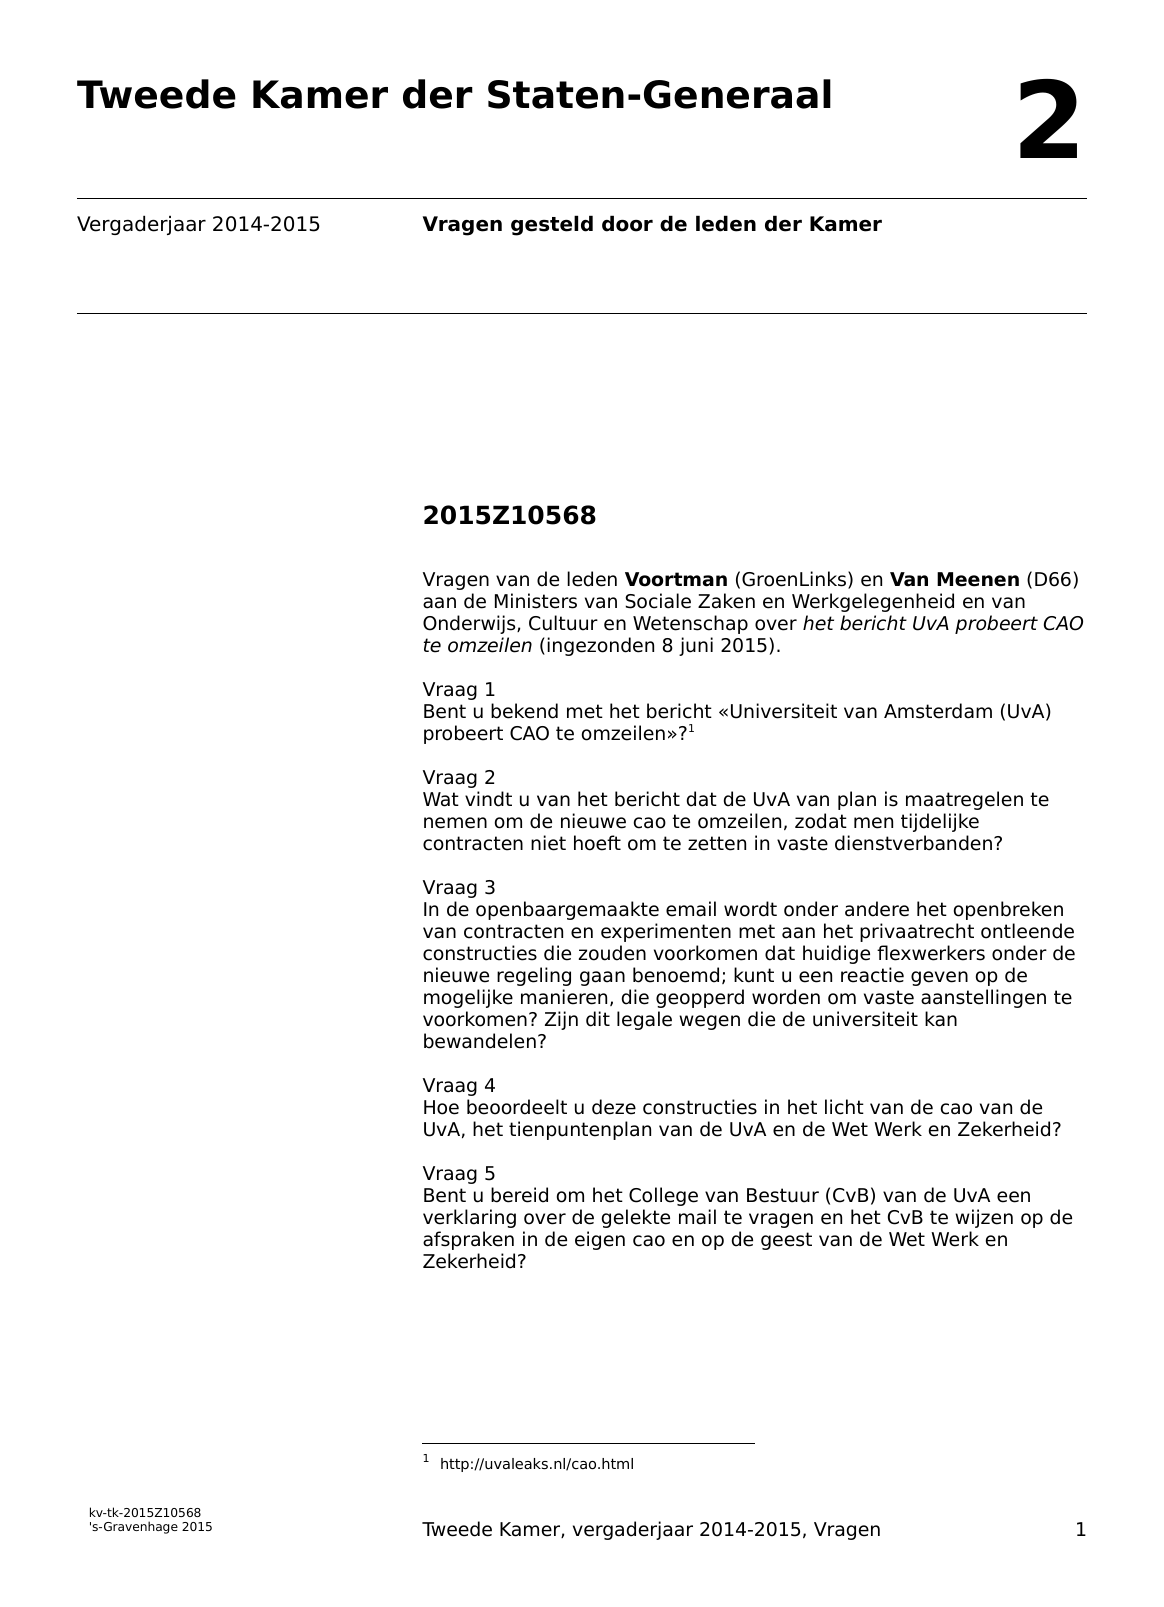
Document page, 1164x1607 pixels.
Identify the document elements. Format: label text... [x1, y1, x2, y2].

text Hoe beoordeelt u deze constructies in het licht van de cao van de UvA, het tienpuntenplan van de UvA en de Wet Werk en Zekerheid? [422, 1097, 1087, 1141]
text kv-tk-2015Z10568 [88, 1506, 323, 1520]
text Vraag 2 [422, 767, 1087, 789]
text Bent u bekend met het bericht «Universiteit van Amsterdam (UvA) probeert CAO te omzeilen»? [422, 701, 1087, 745]
table_header 2 [886, 59, 1087, 198]
text Bent u bereid om het College van Bestuur (CvB) van de UvA een verklaring over de gelekte mail te vragen en het CvB te wijzen op de afspraken in de eigen cao en op de geest van de Wet Werk en Zekerheid? [422, 1185, 1087, 1273]
text Vraag 4 [422, 1075, 1087, 1097]
table_cell Vragen gesteld door de leden der Kamer [422, 199, 1087, 313]
text Wat vindt u van het bericht dat de UvA van plan is maatregelen te nemen om de nieuwe cao te omzeilen, zodat men tijdelijke contracten niet hoeft om te zetten in vaste dienstverbanden? [422, 789, 1087, 855]
text 's-Gravenhage 2015 [88, 1520, 323, 1534]
text Vraag 3 [422, 877, 1087, 899]
table_header Tweede Kamer der Staten-Generaal [77, 59, 886, 198]
text 2015Z10568 [422, 501, 1087, 531]
text http://uvaleaks.nl/cao.html [422, 1452, 1087, 1474]
text In de openbaargemaakte email wordt onder andere het openbreken van contracten en experimenten met aan het privaatrecht ontleende constructies die zouden voorkomen dat huidige flexwerkers onder de nieuwe regeling gaan benoemd; kunt u een reactie geven op de mogelijke manieren, die geopperd worden om vaste aanstellingen te voorkomen? Zijn dit legale wegen die de universiteit kan bewandelen? [422, 899, 1087, 1053]
text Vraag 5 [422, 1163, 1087, 1185]
text Vragen van de leden Voortman (GroenLinks) en Van Meenen (D66) aan de Ministers van Sociale Zaken en Werkgelegenheid en van Onderwijs, Cultuur en Wetenschap over het bericht UvA probeert CAO te omzeilen (ingezonden 8 juni 2015). [422, 569, 1087, 657]
text Vraag 1 [422, 679, 1087, 701]
table_cell Vergaderjaar 2014-2015 [77, 199, 422, 313]
